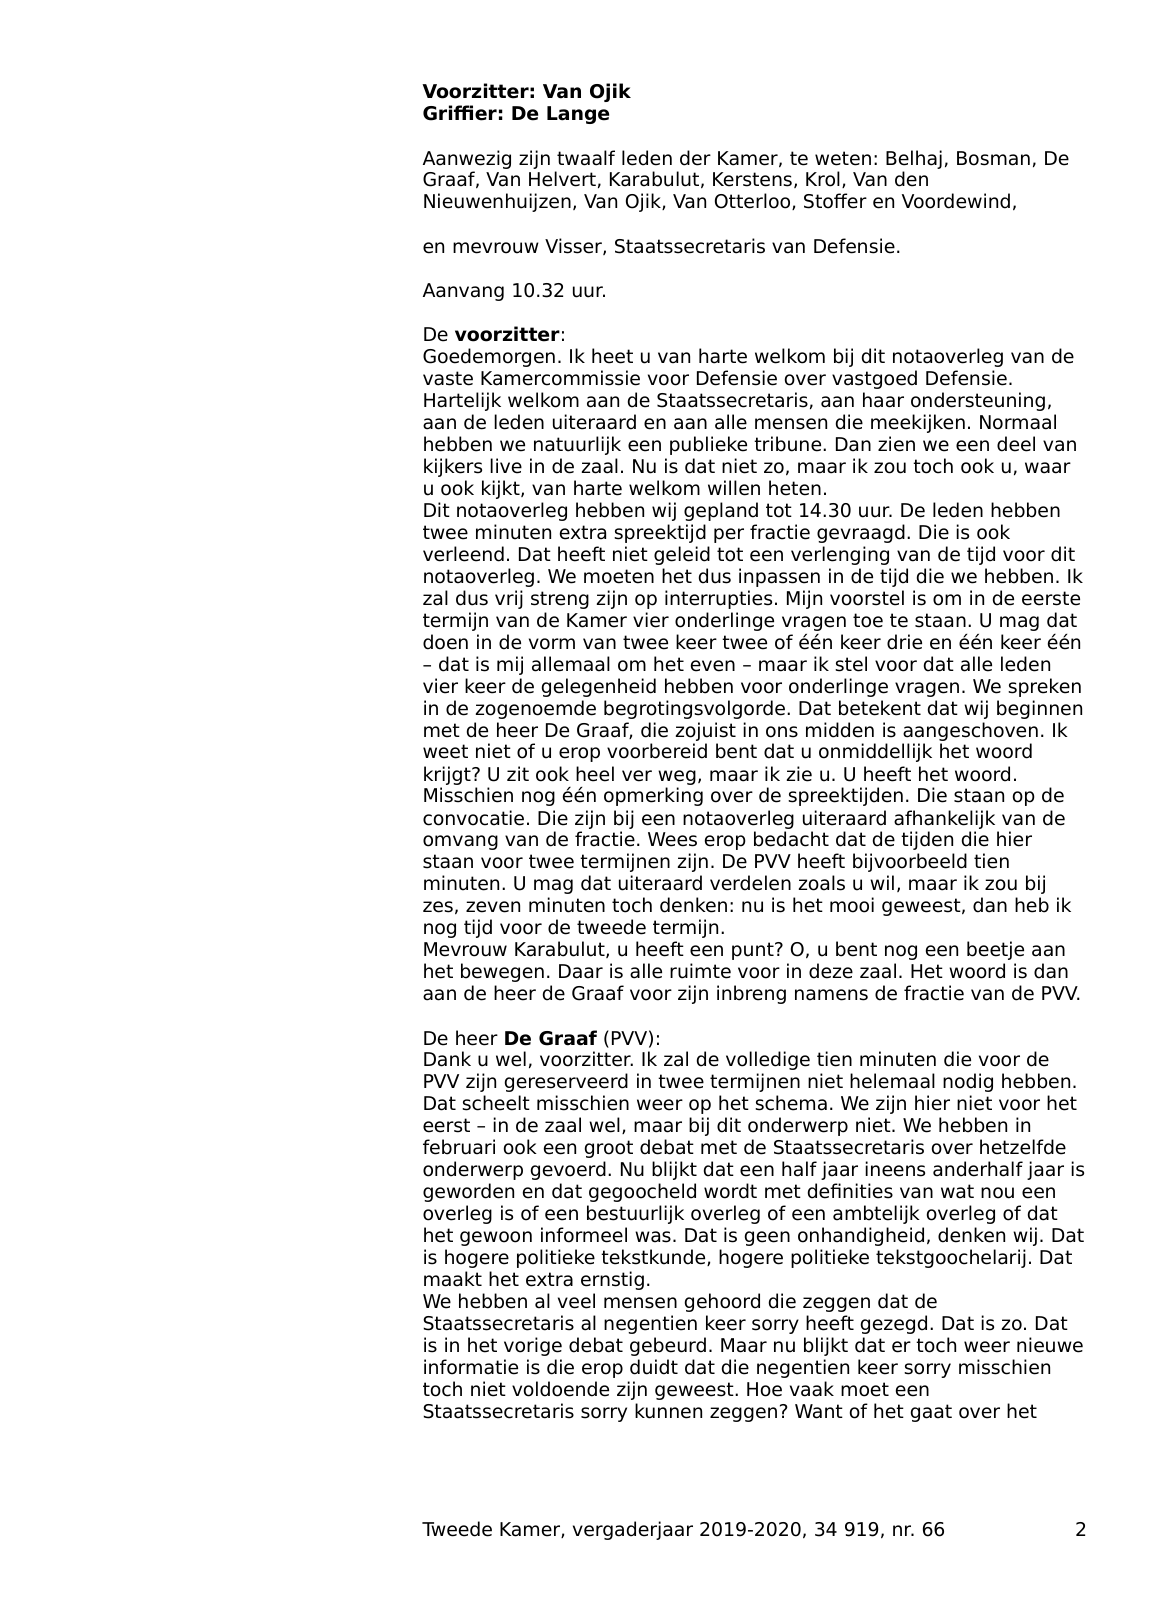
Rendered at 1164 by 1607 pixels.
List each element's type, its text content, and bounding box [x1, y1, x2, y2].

text Voorzitter: Van Ojik [422, 81, 1087, 103]
text Mevrouw Karabulut, u heeft een punt? O, u bent nog een beetje aan het bewegen. Daar is alle ruimte voor in deze zaal. Het woord is dan aan de heer de Graaf voor zijn inbreng namens de fractie van de PVV. [422, 939, 1087, 1005]
text De voorzitter: [422, 324, 1087, 346]
text Aanvang 10.32 uur. [422, 280, 1087, 302]
text en mevrouw Visser, Staatssecretaris van Defensie. [422, 236, 1087, 257]
text Misschien nog één opmerking over de spreektijden. Die staan op de convocatie. Die zijn bij een notaoverleg uiteraard afhankelijk van de omvang van de fractie. Wees erop bedacht dat de tijden die hier staan voor twee termijnen zijn. De PVV heeft bijvoorbeeld tien minuten. U mag dat uiteraard verdelen zoals u wil, maar ik zou bij zes, zeven minuten toch denken: nu is het mooi geweest, dan heb ik nog tijd voor de tweede termijn. [422, 785, 1087, 939]
text Aanwezig zijn twaalf leden der Kamer, te weten: Belhaj, Bosman, De Graaf, Van Helvert, Karabulut, Kerstens, Krol, Van den Nieuwenhuijzen, Van Ojik, Van Otterloo, Stoffer en Voordewind, [422, 147, 1087, 213]
text Dit notaoverleg hebben wij gepland tot 14.30 uur. De leden hebben twee minuten extra spreektijd per fractie gevraagd. Die is ook verleend. Dat heeft niet geleid tot een verlenging van de tijd voor dit notaoverleg. We moeten het dus inpassen in de tijd die we hebben. Ik zal dus vrij streng zijn op interrupties. Mijn voorstel is om in de eerste termijn van de Kamer vier onderlinge vragen toe te staan. U mag dat doen in de vorm van twee keer twee of één keer drie en één keer één – dat is mij allemaal om het even – maar ik stel voor dat alle leden vier keer de gelegenheid hebben voor onderlinge vragen. We spreken in de zogenoemde begrotingsvolgorde. Dat betekent dat wij beginnen met de heer De Graaf, die zojuist in ons midden is aangeschoven. Ik weet niet of u erop voorbereid bent dat u onmiddellijk het woord krijgt? U zit ook heel ver weg, maar ik zie u. U heeft het woord. [422, 500, 1087, 785]
text Griffier: De Lange [422, 103, 1087, 125]
text Goedemorgen. Ik heet u van harte welkom bij dit notaoverleg van de vaste Kamercommissie voor Defensie over vastgoed Defensie. Hartelijk welkom aan de Staatssecretaris, aan haar ondersteuning, aan de leden uiteraard en aan alle mensen die meekijken. Normaal hebben we natuurlijk een publieke tribune. Dan zien we een deel van kijkers live in de zaal. Nu is dat niet zo, maar ik zou toch ook u, waar u ook kijkt, van harte welkom willen heten. [422, 346, 1087, 500]
text Dank u wel, voorzitter. Ik zal de volledige tien minuten die voor de PVV zijn gereserveerd in twee termijnen niet helemaal nodig hebben. Dat scheelt misschien weer op het schema. We zijn hier niet voor het eerst – in de zaal wel, maar bij dit onderwerp niet. We hebben in februari ook een groot debat met de Staatssecretaris over hetzelfde onderwerp gevoerd. Nu blijkt dat een half jaar ineens anderhalf jaar is geworden en dat gegoocheld wordt met definities van wat nou een overleg is of een bestuurlijk overleg of een ambtelijk overleg of dat het gewoon informeel was. Dat is geen onhandigheid, denken wij. Dat is hogere politieke tekstkunde, hogere politieke tekstgoochelarij. Dat maakt het extra ernstig. [422, 1049, 1087, 1291]
text De heer De Graaf (PVV): [422, 1027, 1087, 1049]
text We hebben al veel mensen gehoord die zeggen dat de Staatssecretaris al negentien keer sorry heeft gezegd. Dat is zo. Dat is in het vorige debat gebeurd. Maar nu blijkt dat er toch weer nieuwe informatie is die erop duidt dat die negentien keer sorry misschien toch niet voldoende zijn geweest. Hoe vaak moet een Staatssecretaris sorry kunnen zeggen? Want of het gaat over het [422, 1291, 1087, 1423]
